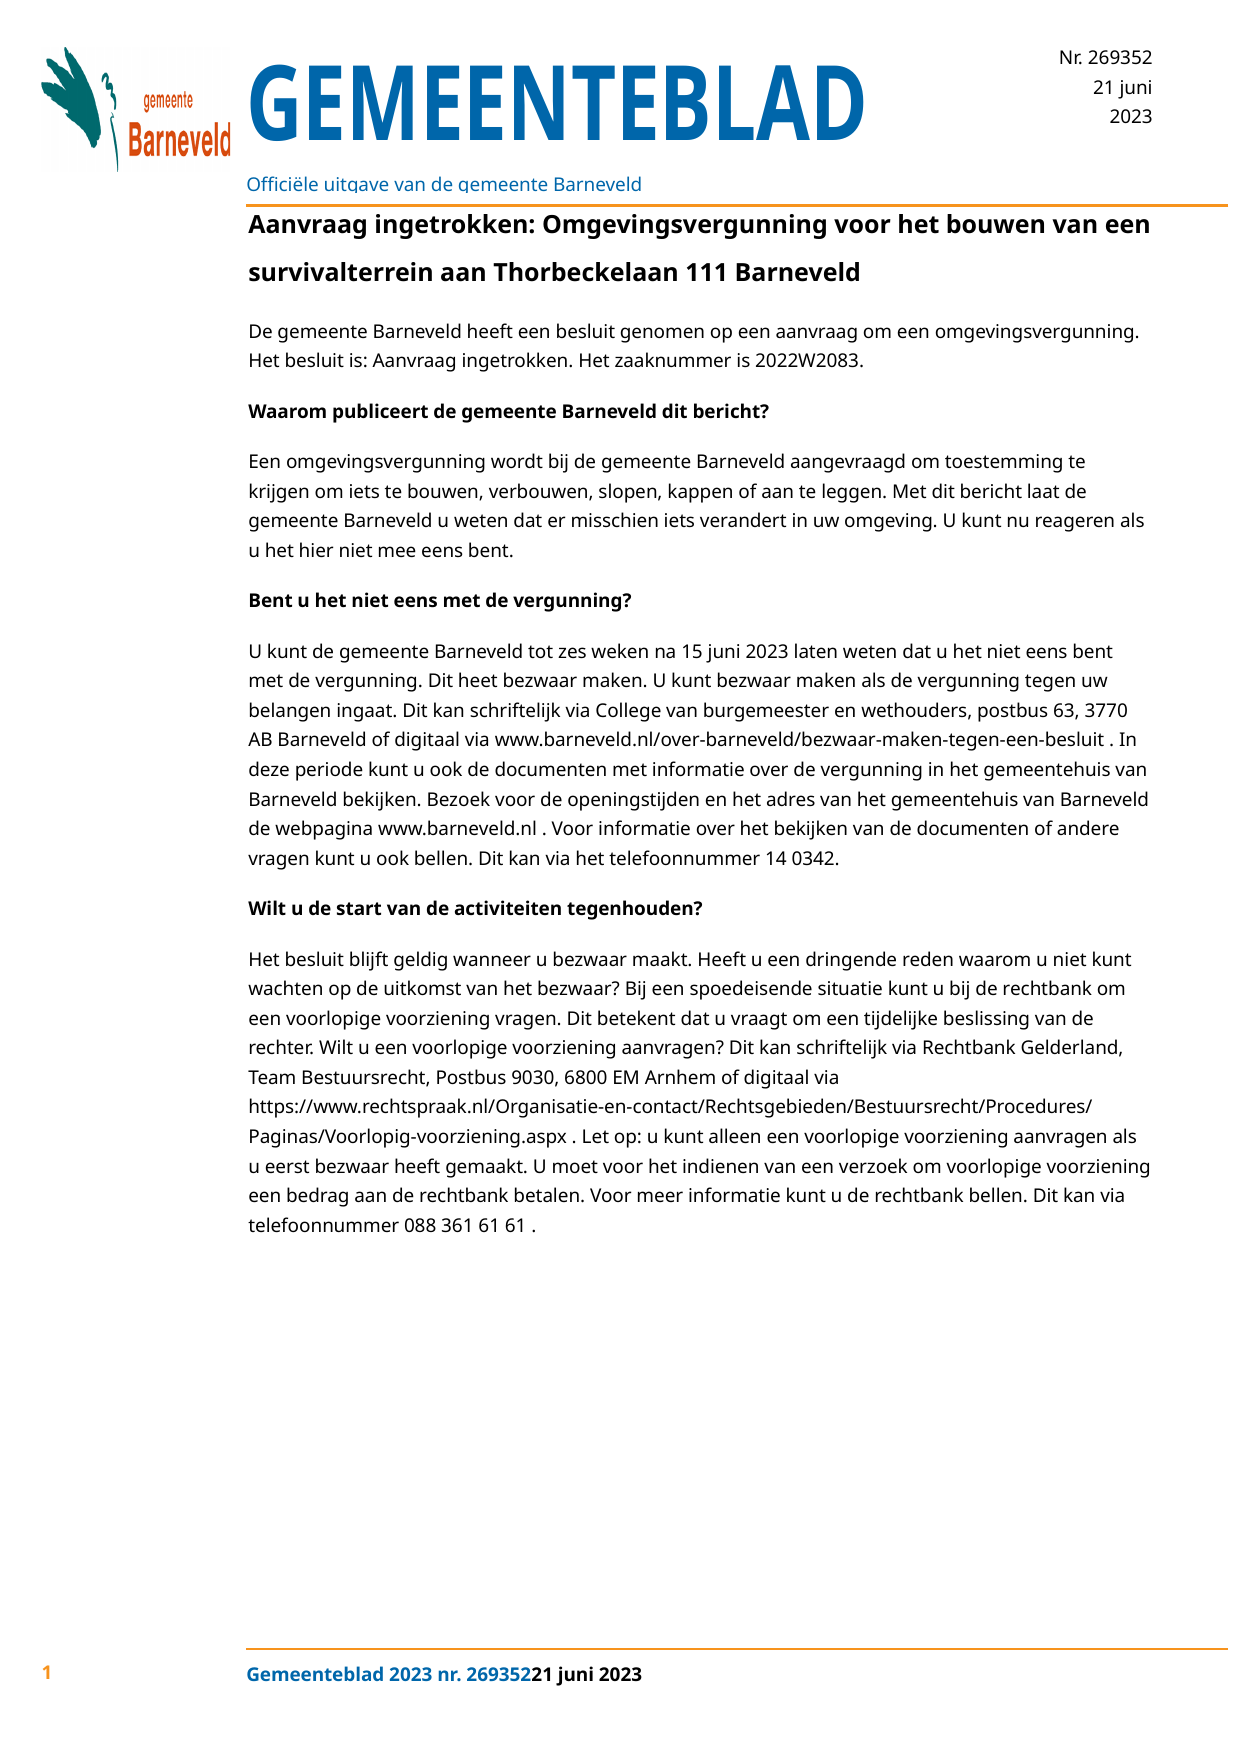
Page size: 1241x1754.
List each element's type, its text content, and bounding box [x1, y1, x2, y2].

text De gemeente Barneveld heeft een besluit genomen op een aanvraag om een omgevingsvergunning. Het besluit is: Aanvraag ingetrokken. Het zaaknummer is 2022W2083. [248, 318, 1152, 373]
text Bent u het niet eens met de vergunning? [248, 587, 1152, 613]
text Het besluit blijft geldig wanneer u bezwaar maakt. Heeft u een dringende reden waarom u niet kunt wachten op de uitkomst van het bezwaar? Bij een spoedeisende situatie kunt u bij de rechtbank om een voorlopige voorziening vragen. Dit betekent dat u vraagt om een tijdelijke beslissing van de rechter. Wilt u een voorlopige voorziening aanvragen? Dit kan schriftelijk via Rechtbank Gelderland, Team Bestuursrecht, Postbus 9030, 6800 EM Arnhem of digitaal via https://www.rechtspraak.nl/Organisatie-en-contact/Rechtsgebieden/Bestuursrecht/Procedures/Paginas/Voorlopig-voorziening.aspx . Let op: u kunt alleen een voorlopige voorziening aanvragen als u eerst bezwaar heeft gemaakt. U moet voor het indienen van een verzoek om voorlopige voorziening een bedrag aan de rechtbank betalen. Voor meer informatie kunt u de rechtbank bellen. Dit kan via telefoonnummer 088 361 61 61 . [248, 946, 1152, 1238]
text U kunt de gemeente Barneveld tot zes weken na 15 juni 2023 laten weten dat u het niet eens bent met de vergunning. Dit heet bezwaar maken. U kunt bezwaar maken als de vergunning tegen uw belangen ingaat. Dit kan schriftelijk via College van burgemeester en wethouders, postbus 63, 3770 AB Barneveld of digitaal via www.barneveld.nl/over-barneveld/bezwaar-maken-tegen-een-besluit . In deze periode kunt u ook de documenten met informatie over de vergunning in het gemeentehuis van Barneveld bekijken. Bezoek voor de openingstijden en het adres van het gemeentehuis van Barneveld de webpagina www.barneveld.nl . Voor informatie over het bekijken van de documenten of andere vragen kunt u ook bellen. Dit kan via het telefoonnummer 14 0342. [248, 638, 1152, 871]
text Waarom publiceert de gemeente Barneveld dit bericht? [248, 398, 1152, 424]
text Wilt u de start van de activiteiten tegenhouden? [248, 895, 1152, 921]
text Aanvraag ingetrokken: Omgevingsvergunning voor het bouwen van een survivalterrein aan Thorbeckelaan 111 Barneveld [248, 207, 1152, 288]
text Een omgevingsvergunning wordt bij de gemeente Barneveld aangevraagd om toestemming te krijgen om iets te bouwen, verbouwen, slopen, kappen of aan te leggen. Met dit bericht laat de gemeente Barneveld u weten dat er misschien iets verandert in uw omgeving. U kunt nu reageren als u het hier niet mee eens bent. [248, 448, 1152, 563]
picture [41, 47, 231, 172]
